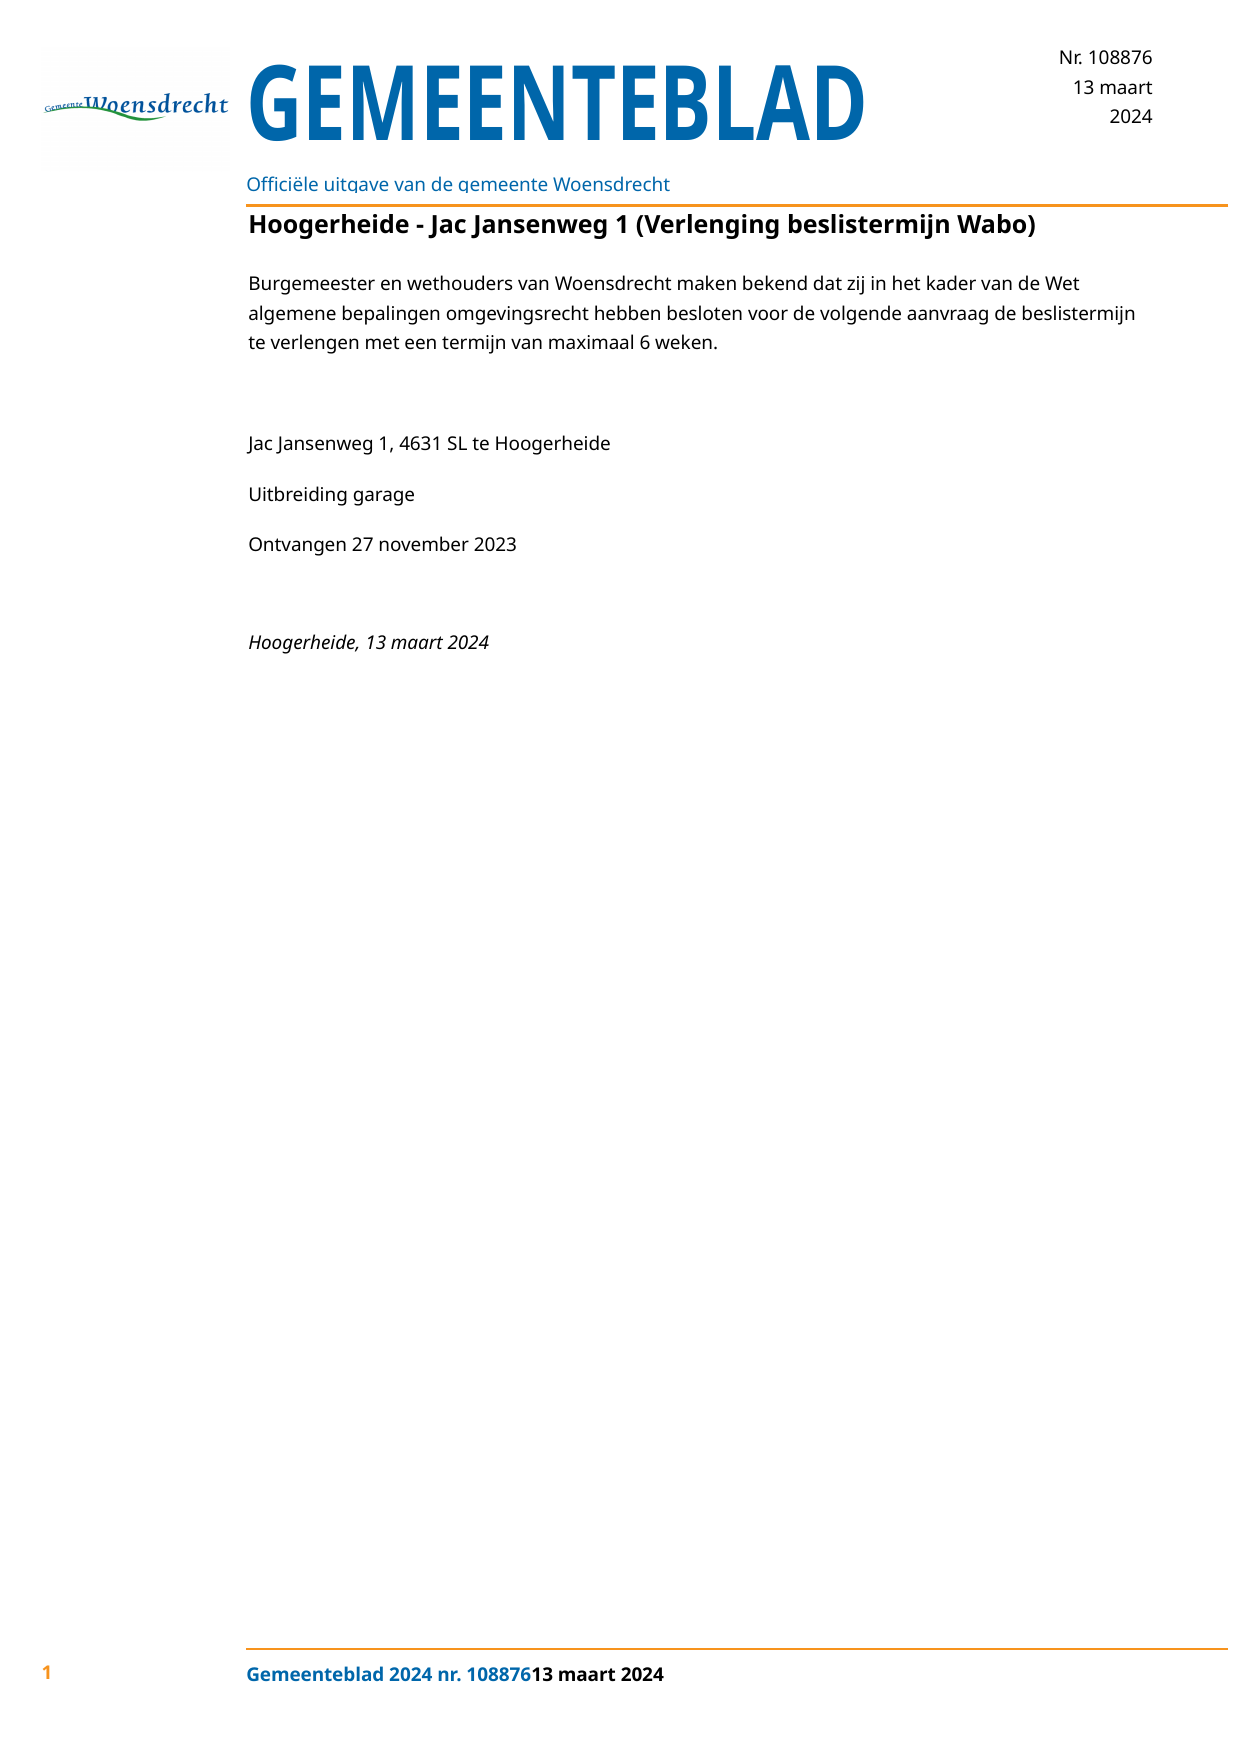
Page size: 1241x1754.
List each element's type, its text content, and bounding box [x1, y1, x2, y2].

text Hoogerheide - Jac Jansenweg 1 (Verlenging beslistermijn Wabo) [248, 207, 1152, 241]
text Jac Jansenweg 1, 4631 SL te Hoogerheide [248, 430, 1152, 456]
text Burgemeester en wethouders van Woensdrecht maken bekend dat zij in het kader van de Wet algemene bepalingen omgevingsrecht hebben besloten voor de volgende aanvraag de beslistermijn te verlengen met een termijn van maximaal 6 weken. [248, 270, 1152, 355]
picture [41, 47, 231, 172]
text Ontvangen 27 november 2023 [248, 531, 1152, 557]
text Hoogerheide, 13 maart 2024 [248, 629, 1152, 655]
text Uitbreiding garage [248, 481, 1152, 506]
